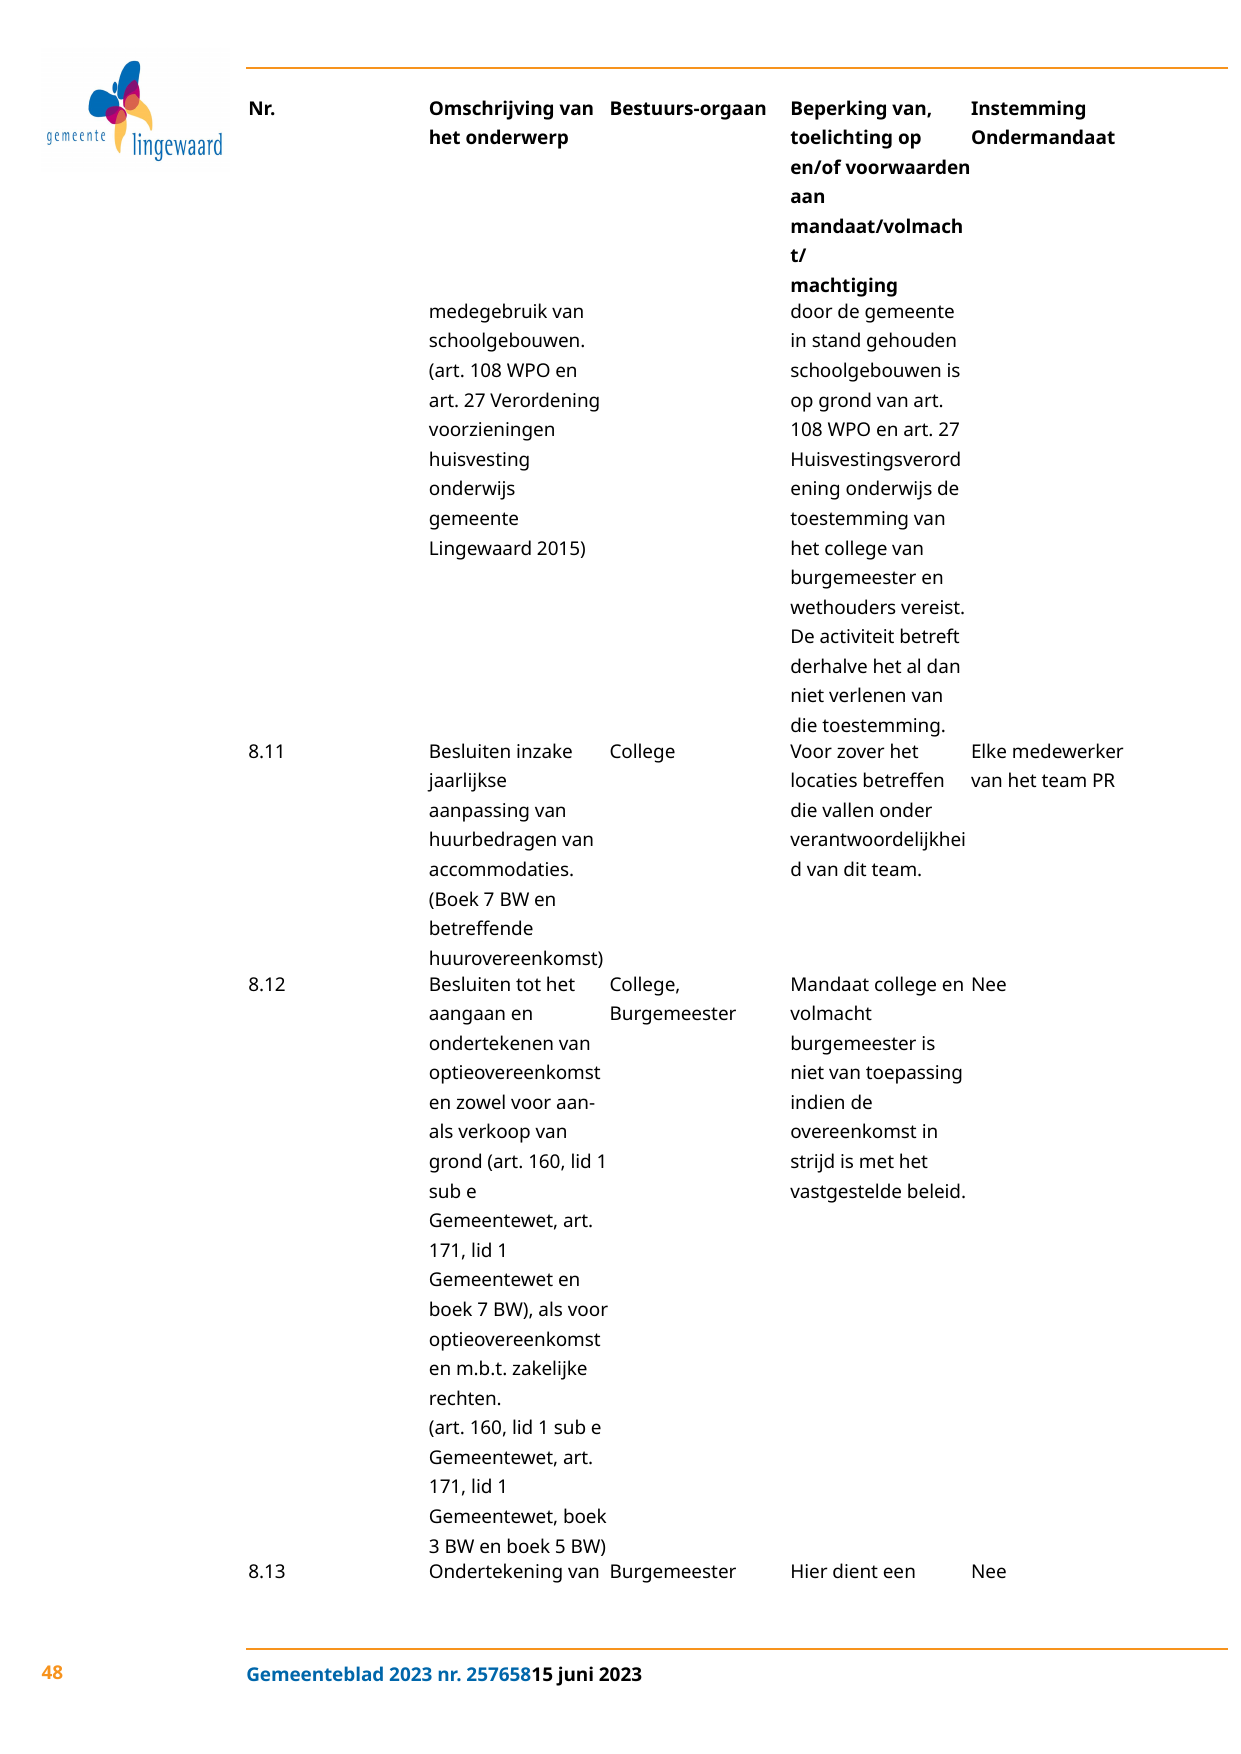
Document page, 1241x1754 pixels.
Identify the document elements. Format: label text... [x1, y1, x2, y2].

table_cell Besluiten tot het aangaan en ondertekenen van optieovereenkomsten zowel voor aan- als verkoop van grond (art. 160, lid 1 sub e Gemeentewet, art. 171, lid 1 Gemeentewet en boek 7 BW), als voor optieovereenkomsten m.b.t. zakelijke rechten. (art. 160, lid 1 sub e Gemeentewet, art. 171, lid 1 Gemeentewet, boek 3 BW en boek 5 BW) [429, 971, 609, 1558]
table_cell 8.11 [248, 738, 429, 971]
table_cell Ondertekening van [429, 1559, 609, 1584]
table_header Bestuurs-orgaan [609, 95, 790, 298]
table_header Instemming Ondermandaat [971, 95, 1152, 298]
table_cell Besluiten inzake jaarlijkse aanpassing van huurbedragen van accommodaties. (Boek 7 BW en betreffende huurovereenkomst) [429, 738, 609, 971]
table_cell 8.12 [248, 971, 429, 1558]
table_header Omschrijving van het onderwerp [429, 95, 609, 298]
table_cell medegebruik van schoolgebouwen. (art. 108 WPO en art. 27 Verordening voorzieningen huisvesting onderwijs gemeente Lingewaard 2015) [429, 298, 609, 738]
table_cell Mandaat college en volmacht burgemeester is niet van toepassing indien de overeenkomst in strijd is met het vastgestelde beleid. [790, 971, 971, 1558]
table_cell [971, 298, 1152, 738]
table_cell 8.13 [248, 1559, 429, 1584]
table_cell Elke medewerker van het team PR [971, 738, 1152, 971]
table_cell Voor zover het locaties betreffen die vallen onder verantwoordelijkheid van dit team. [790, 738, 971, 971]
table_cell Nee [971, 971, 1152, 1558]
table_header Beperking van, toelichting op en/of voorwaarden aan mandaat/volmacht/ machtiging [790, 95, 971, 298]
table_cell [609, 298, 790, 738]
table_cell College [609, 738, 790, 971]
table_cell College, Burgemeester [609, 971, 790, 1558]
table_cell Burgemeester [609, 1559, 790, 1584]
table_cell [248, 298, 429, 738]
table_cell Hier dient een [790, 1559, 971, 1584]
picture [41, 47, 231, 172]
table_cell Nee [971, 1559, 1152, 1584]
table_cell door de gemeente in stand gehouden schoolgebouwen is op grond van art. 108 WPO en art. 27 Huisvestingsverordening onderwijs de toestemming van het college van burgemeester en wethouders vereist. De activiteit betreft derhalve het al dan niet verlenen van die toestemming. [790, 298, 971, 738]
table_header Nr. [248, 95, 429, 298]
